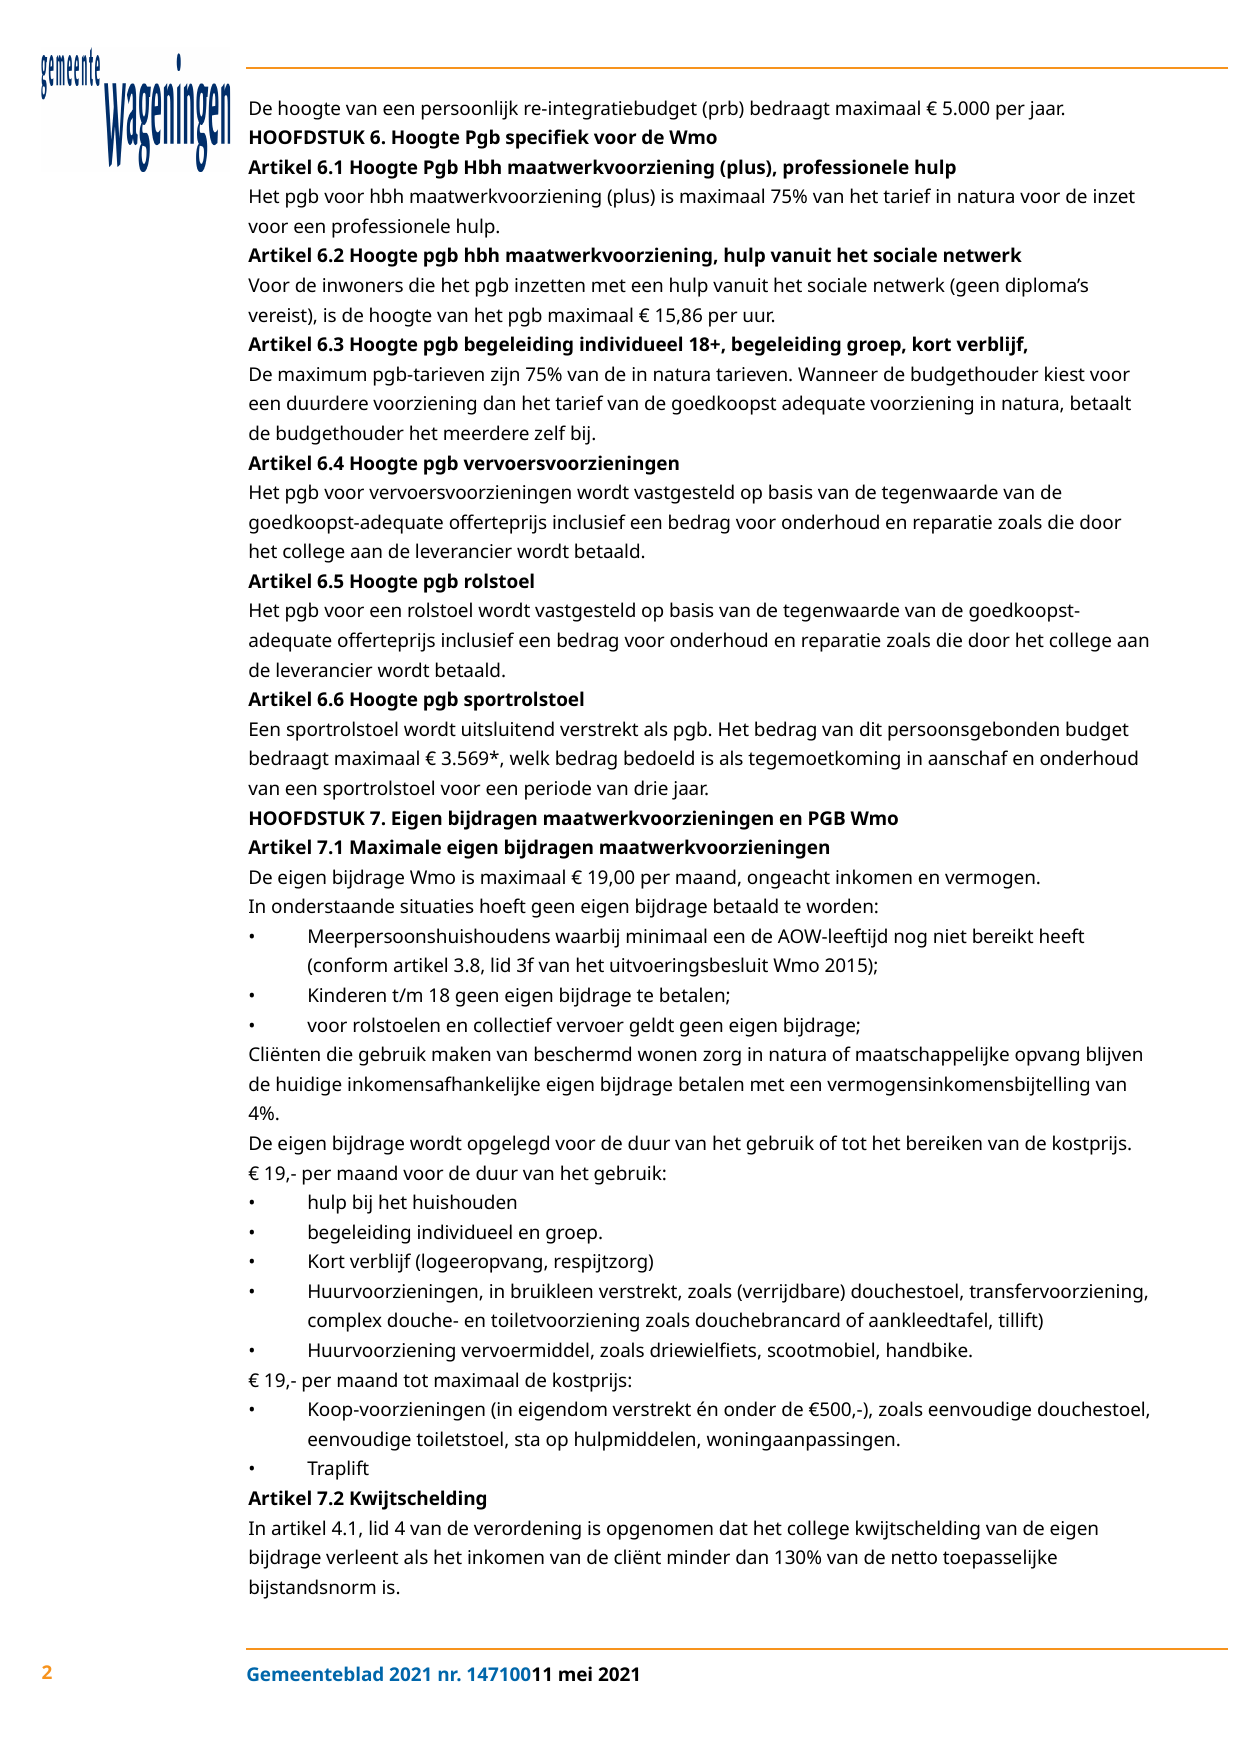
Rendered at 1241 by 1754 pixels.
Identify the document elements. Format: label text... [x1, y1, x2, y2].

text HOOFDSTUK 6. Hoogte Pgb specifiek voor de Wmo [248, 124, 1152, 150]
text De eigen bijdrage Wmo is maximaal € 19,00 per maand, ongeacht inkomen en vermogen. [248, 864, 1152, 890]
text De hoogte van een persoonlijk re-integratiebudget (prb) bedraagt maximaal € 5.000 per jaar. [248, 95, 1152, 121]
text € 19,- per maand tot maximaal de kostprijs: [248, 1367, 1152, 1393]
list Kinderen t/m 18 geen eigen bijdrage te betalen; [248, 982, 1152, 1008]
list begeleiding individueel en groep. [248, 1219, 1152, 1245]
list Huurvoorzieningen, in bruikleen verstrekt, zoals (verrijdbare) douchestoel, transfervoorziening, complex douche- en toiletvoorziening zoals douchebrancard of aankleedtafel, tillift) [248, 1278, 1152, 1333]
text Een sportrolstoel wordt uitsluitend verstrekt als pgb. Het bedrag van dit persoonsgebonden budget bedraagt maximaal € 3.569*, welk bedrag bedoeld is als tegemoetkoming in aanschaf en onderhoud van een sportrolstoel voor een periode van drie jaar. [248, 716, 1152, 801]
text Het pgb voor vervoersvoorzieningen wordt vastgesteld op basis van de tegenwaarde van de goedkoopst-adequate offerteprijs inclusief een bedrag voor onderhoud en reparatie zoals die door het college aan de leverancier wordt betaald. [248, 479, 1152, 564]
text Het pgb voor een rolstoel wordt vastgesteld op basis van de tegenwaarde van de goedkoopst-adequate offerteprijs inclusief een bedrag voor onderhoud en reparatie zoals die door het college aan de leverancier wordt betaald. [248, 598, 1152, 683]
text In onderstaande situaties hoeft geen eigen bijdrage betaald te worden: [248, 893, 1152, 919]
text Voor de inwoners die het pgb inzetten met een hulp vanuit het sociale netwerk (geen diploma’s vereist), is de hoogte van het pgb maximaal € 15,86 per uur. [248, 272, 1152, 328]
text Artikel 6.3 Hoogte pgb begeleiding individueel 18+, begeleiding groep, kort verblijf, [248, 331, 1152, 357]
list hulp bij het huishouden [248, 1189, 1152, 1215]
list Traplift [248, 1456, 1152, 1481]
text € 19,- per maand voor de duur van het gebruik: [248, 1160, 1152, 1186]
text Artikel 7.1 Maximale eigen bijdragen maatwerkvoorzieningen [248, 834, 1152, 860]
text Artikel 6.6 Hoogte pgb sportrolstoel [248, 686, 1152, 712]
text Artikel 6.1 Hoogte Pgb Hbh maatwerkvoorziening (plus), professionele hulp [248, 154, 1152, 180]
text Artikel 7.2 Kwijtschelding [248, 1485, 1152, 1511]
list Meerpersoonshuishoudens waarbij minimaal een de AOW-leeftijd nog niet bereikt heeft (conform artikel 3.8, lid 3f van het uitvoeringsbesluit Wmo 2015); [248, 923, 1152, 978]
text HOOFDSTUK 7. Eigen bijdragen maatwerkvoorzieningen en PGB Wmo [248, 805, 1152, 831]
text Het pgb voor hbh maatwerkvoorziening (plus) is maximaal 75% van het tarief in natura voor de inzet voor een professionele hulp. [248, 183, 1152, 239]
list Koop-voorzieningen (in eigendom verstrekt én onder de €500,-), zoals eenvoudige douchestoel, eenvoudige toiletstoel, sta op hulpmiddelen, woningaanpassingen. [248, 1396, 1152, 1452]
text In artikel 4.1, lid 4 van de verordening is opgenomen dat het college kwijtschelding van de eigen bijdrage verleent als het inkomen van de cliënt minder dan 130% van de netto toepasselijke bijstandsnorm is. [248, 1515, 1152, 1600]
text De eigen bijdrage wordt opgelegd voor de duur van het gebruik of tot het bereiken van de kostprijs. [248, 1130, 1152, 1156]
text Cliënten die gebruik maken van beschermd wonen zorg in natura of maatschappelijke opvang blijven de huidige inkomensafhankelijke eigen bijdrage betalen met een vermogensinkomensbijtelling van 4%. [248, 1041, 1152, 1126]
picture [41, 47, 231, 172]
text Artikel 6.5 Hoogte pgb rolstoel [248, 568, 1152, 594]
text Artikel 6.4 Hoogte pgb vervoersvoorzieningen [248, 450, 1152, 476]
list voor rolstoelen en collectief vervoer geldt geen eigen bijdrage; [248, 1012, 1152, 1038]
list Kort verblijf (logeeropvang, respijtzorg) [248, 1248, 1152, 1274]
text De maximum pgb-tarieven zijn 75% van de in natura tarieven. Wanneer de budgethouder kiest voor een duurdere voorziening dan het tarief van de goedkoopst adequate voorziening in natura, betaalt de budgethouder het meerdere zelf bij. [248, 361, 1152, 446]
text Artikel 6.2 Hoogte pgb hbh maatwerkvoorziening, hulp vanuit het sociale netwerk [248, 243, 1152, 268]
list Huurvoorziening vervoermiddel, zoals driewielfiets, scootmobiel, handbike. [248, 1337, 1152, 1363]
